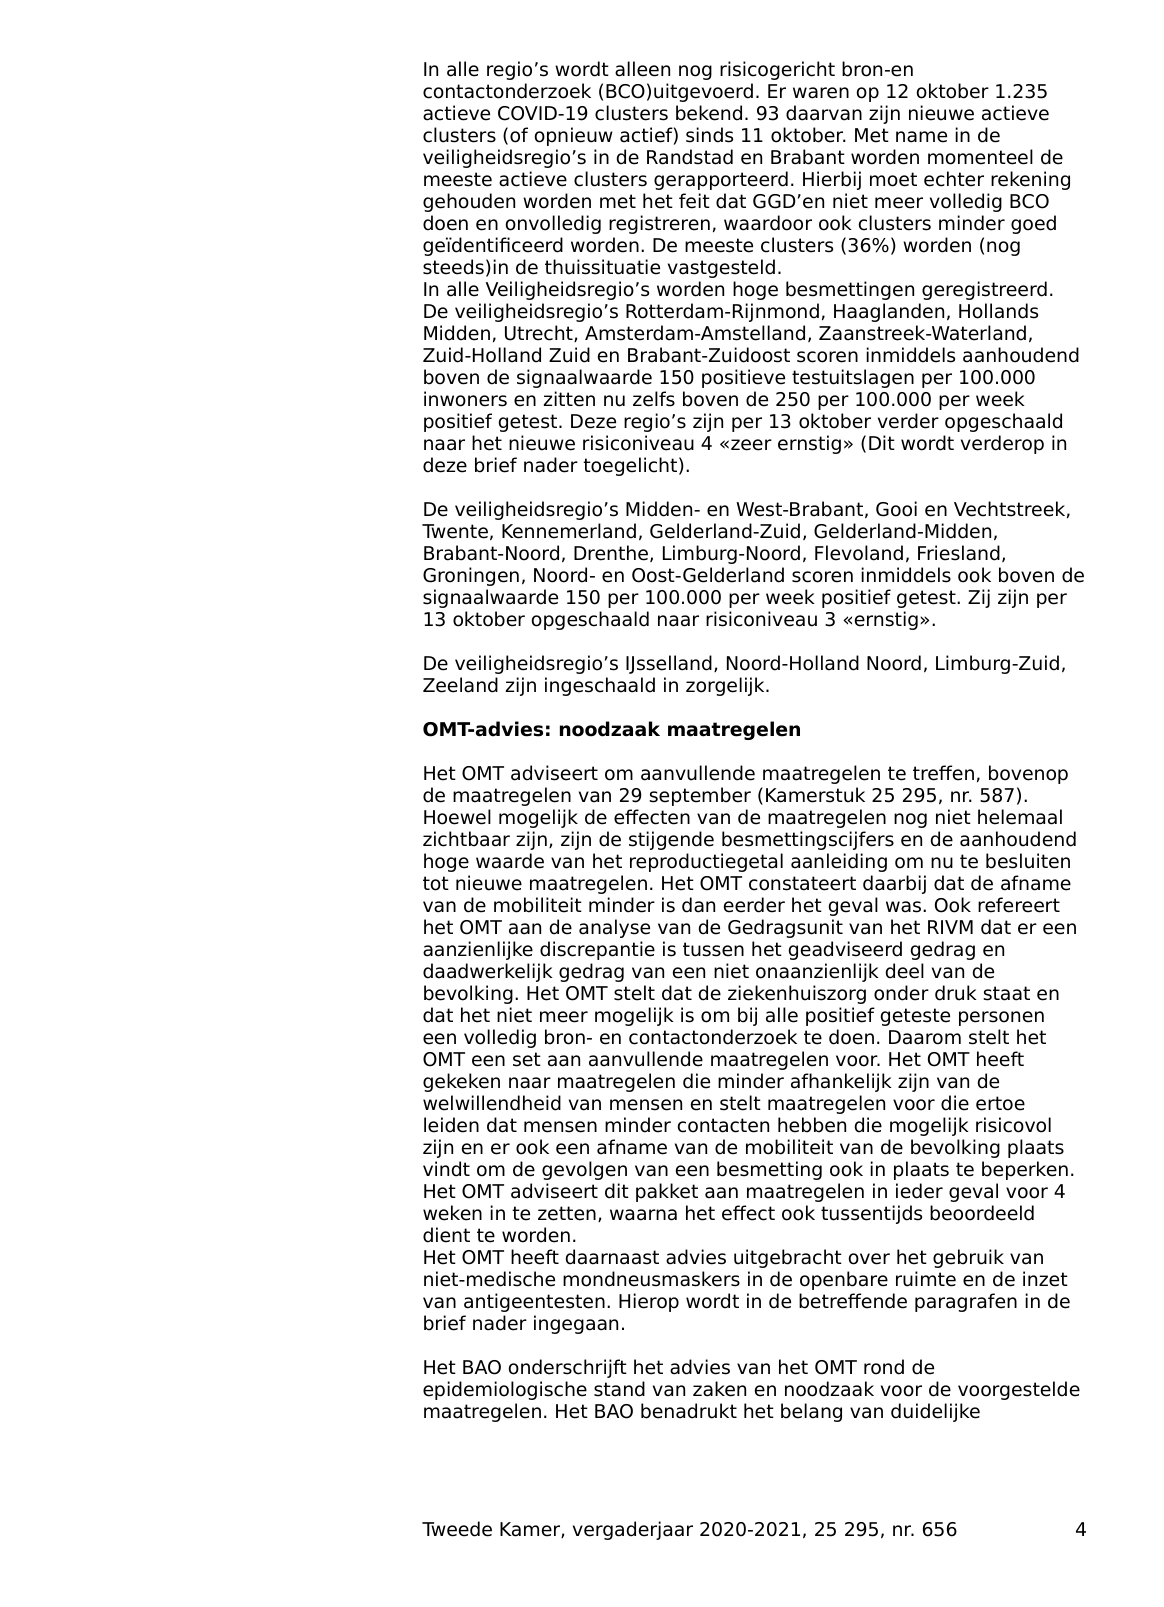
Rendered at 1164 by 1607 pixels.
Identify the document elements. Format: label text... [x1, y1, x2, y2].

text De veiligheidsregio’s Midden- en West-Brabant, Gooi en Vechtstreek, Twente, Kennemerland, Gelderland-Zuid, Gelderland-Midden, Brabant-Noord, Drenthe, Limburg-Noord, Flevoland, Friesland, Groningen, Noord- en Oost-Gelderland scoren inmiddels ook boven de signaalwaarde 150 per 100.000 per week positief getest. Zij zijn per 13 oktober opgeschaald naar risiconiveau 3 «ernstig». [422, 499, 1087, 631]
text In alle regio’s wordt alleen nog risicogericht bron-en contactonderzoek (BCO)uitgevoerd. Er waren op 12 oktober 1.235 actieve COVID-19 clusters bekend. 93 daarvan zijn nieuwe actieve clusters (of opnieuw actief) sinds 11 oktober. Met name in de veiligheidsregio’s in de Randstad en Brabant worden momenteel de meeste actieve clusters gerapporteerd. Hierbij moet echter rekening gehouden worden met het feit dat GGD’en niet meer volledig BCO doen en onvolledig registreren, waardoor ook clusters minder goed geïdentificeerd worden. De meeste clusters (36%) worden (nog steeds)in de thuissituatie vastgesteld. [422, 59, 1087, 279]
text Het OMT heeft daarnaast advies uitgebracht over het gebruik van niet-medische mondneusmaskers in de openbare ruimte en de inzet van antigeentesten. Hierop wordt in de betreffende paragrafen in de brief nader ingegaan. [422, 1247, 1087, 1335]
text In alle Veiligheidsregio’s worden hoge besmettingen geregistreerd. De veiligheidsregio’s Rotterdam-Rijnmond, Haaglanden, Hollands Midden, Utrecht, Amsterdam-Amstelland, Zaanstreek-Waterland, Zuid-Holland Zuid en Brabant-Zuidoost scoren inmiddels aanhoudend boven de signaalwaarde 150 positieve testuitslagen per 100.000 inwoners en zitten nu zelfs boven de 250 per 100.000 per week positief getest. Deze regio’s zijn per 13 oktober verder opgeschaald naar het nieuwe risiconiveau 4 «zeer ernstig» (Dit wordt verderop in deze brief nader toegelicht). [422, 279, 1087, 477]
text De veiligheidsregio’s IJsselland, Noord-Holland Noord, Limburg-Zuid, Zeeland zijn ingeschaald in zorgelijk. [422, 653, 1087, 697]
text Het OMT adviseert om aanvullende maatregelen te treffen, bovenop de maatregelen van 29 september (Kamerstuk 25 295, nr. 587). Hoewel mogelijk de effecten van de maatregelen nog niet helemaal zichtbaar zijn, zijn de stijgende besmettingscijfers en de aanhoudend hoge waarde van het reproductiegetal aanleiding om nu te besluiten tot nieuwe maatregelen. Het OMT constateert daarbij dat de afname van de mobiliteit minder is dan eerder het geval was. Ook refereert het OMT aan de analyse van de Gedragsunit van het RIVM dat er een aanzienlijke discrepantie is tussen het geadviseerd gedrag en daadwerkelijk gedrag van een niet onaanzienlijk deel van de bevolking. Het OMT stelt dat de ziekenhuiszorg onder druk staat en dat het niet meer mogelijk is om bij alle positief geteste personen een volledig bron- en contactonderzoek te doen. Daarom stelt het OMT een set aan aanvullende maatregelen voor. Het OMT heeft gekeken naar maatregelen die minder afhankelijk zijn van de welwillendheid van mensen en stelt maatregelen voor die ertoe leiden dat mensen minder contacten hebben die mogelijk risicovol zijn en er ook een afname van de mobiliteit van de bevolking plaats vindt om de gevolgen van een besmetting ook in plaats te beperken. Het OMT adviseert dit pakket aan maatregelen in ieder geval voor 4 weken in te zetten, waarna het effect ook tussentijds beoordeeld dient te worden. [422, 763, 1087, 1247]
subtitle OMT-advies: noodzaak maatregelen [422, 719, 1087, 741]
text Het BAO onderschrijft het advies van het OMT rond de epidemiologische stand van zaken en noodzaak voor de voorgestelde maatregelen. Het BAO benadrukt het belang van duidelijke [422, 1357, 1087, 1423]
